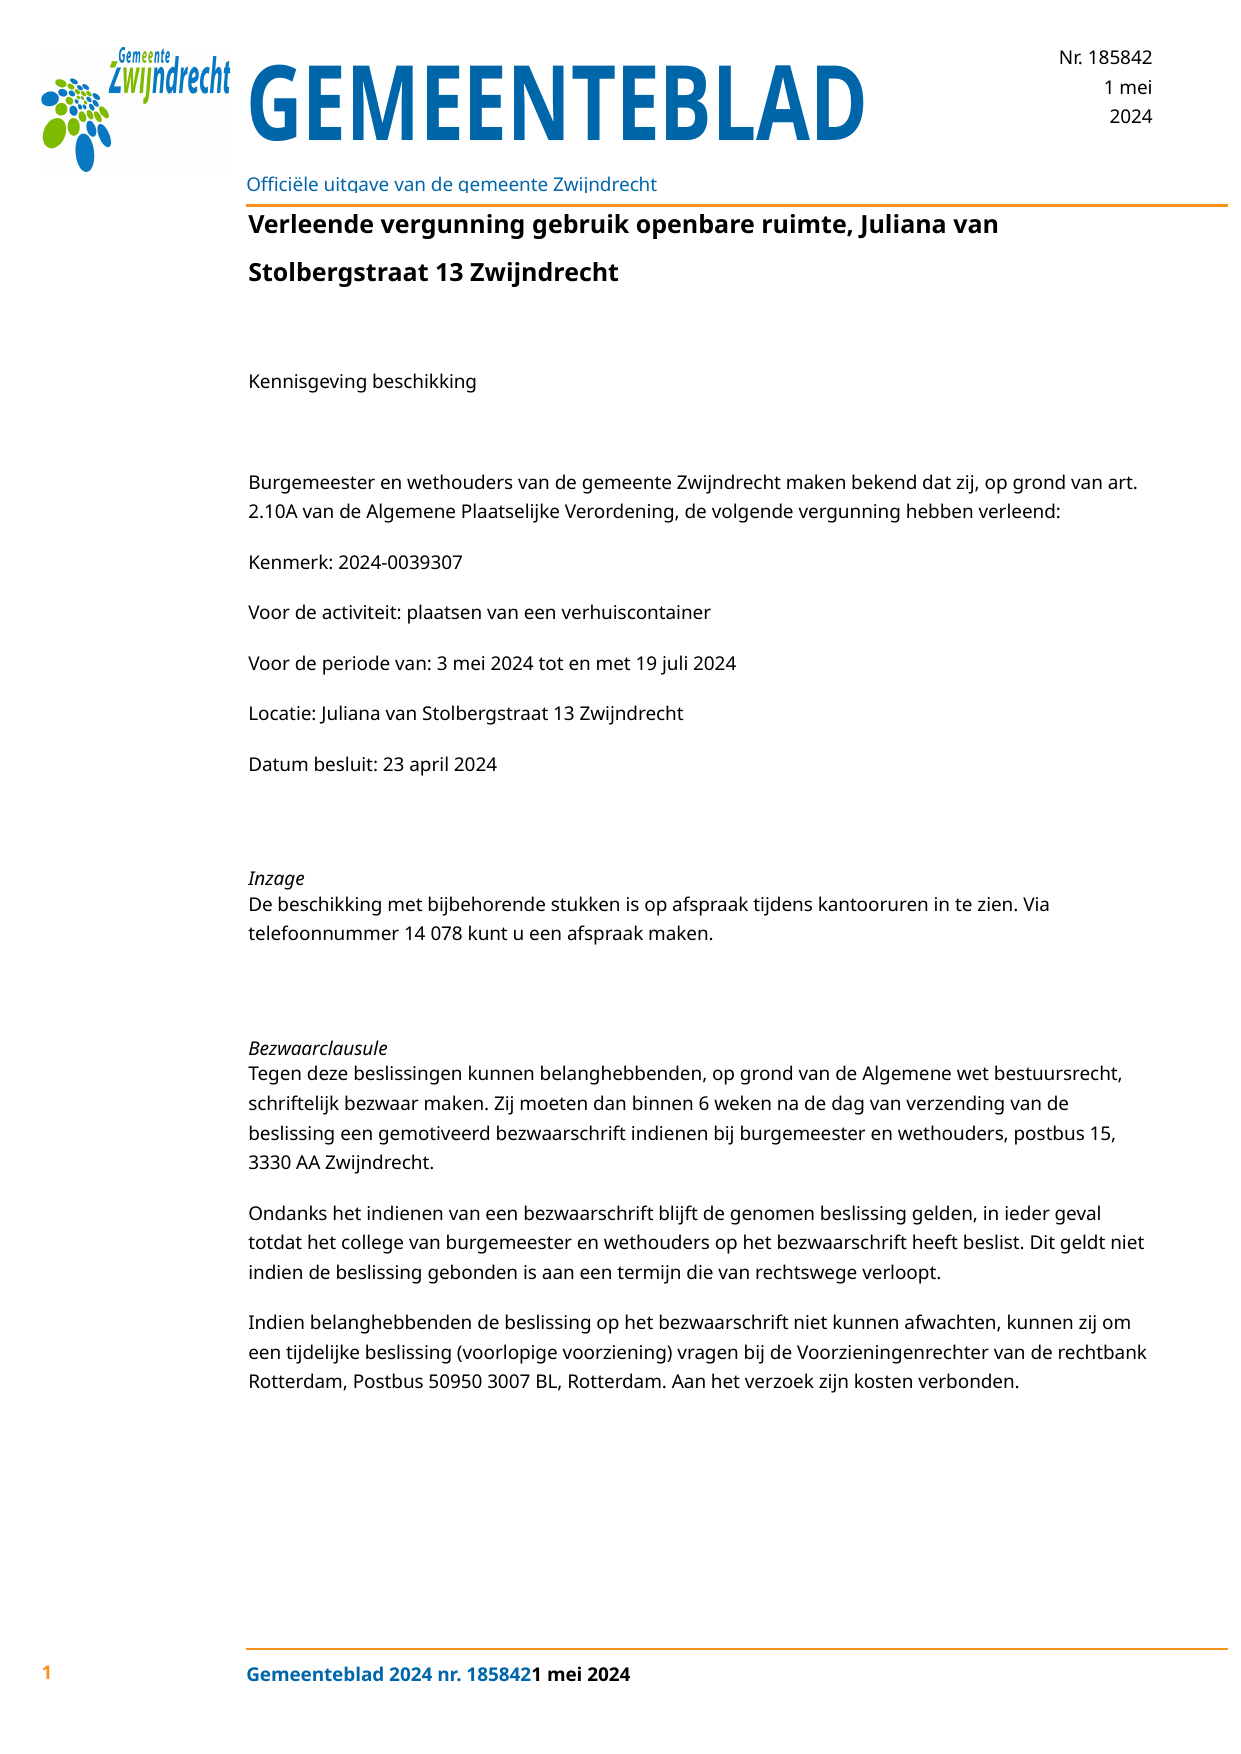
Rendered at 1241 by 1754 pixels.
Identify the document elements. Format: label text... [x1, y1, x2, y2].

text Bezwaarclausule [248, 1035, 1152, 1061]
text De beschikking met bijbehorende stukken is op afspraak tijdens kantooruren in te zien. Via telefoonnummer 14 078 kunt u een afspraak maken. [248, 891, 1152, 946]
text Voor de periode van: 3 mei 2024 tot en met 19 juli 2024 [248, 650, 1152, 676]
text Inzage [248, 865, 1152, 891]
text Locatie: Juliana van Stolbergstraat 13 Zwijndrecht [248, 700, 1152, 726]
text Kenmerk: 2024-0039307 [248, 549, 1152, 575]
text Burgemeester en wethouders van de gemeente Zwijndrecht maken bekend dat zij, op grond van art. 2.10A van de Algemene Plaatselijke Verordening, de volgende vergunning hebben verleend: [248, 469, 1152, 524]
text Voor de activiteit: plaatsen van een verhuiscontainer [248, 599, 1152, 625]
picture [41, 47, 231, 172]
text Tegen deze beslissingen kunnen belanghebbenden, op grond van de Algemene wet bestuursrecht, schriftelijk bezwaar maken. Zij moeten dan binnen 6 weken na de dag van verzending van de beslissing een gemotiveerd bezwaarschrift indienen bij burgemeester en wethouders, postbus 15, 3330 AA Zwijndrecht. [248, 1061, 1152, 1175]
text Ondanks het indienen van een bezwaarschrift blijft de genomen beslissing gelden, in ieder geval totdat het college van burgemeester en wethouders op het bezwaarschrift heeft beslist. Dit geldt niet indien de beslissing gebonden is aan een termijn die van rechtswege verloopt. [248, 1200, 1152, 1285]
text Datum besluit: 23 april 2024 [248, 751, 1152, 777]
text Verleende vergunning gebruik openbare ruimte, Juliana van Stolbergstraat 13 Zwijndrecht [248, 207, 1152, 288]
text Kennisgeving beschikking [248, 368, 1152, 394]
text Indien belanghebbenden de beslissing op het bezwaarschrift niet kunnen afwachten, kunnen zij om een tijdelijke beslissing (voorlopige voorziening) vragen bij de Voorzieningenrechter van de rechtbank Rotterdam, Postbus 50950 3007 BL, Rotterdam. Aan het verzoek zijn kosten verbonden. [248, 1309, 1152, 1394]
